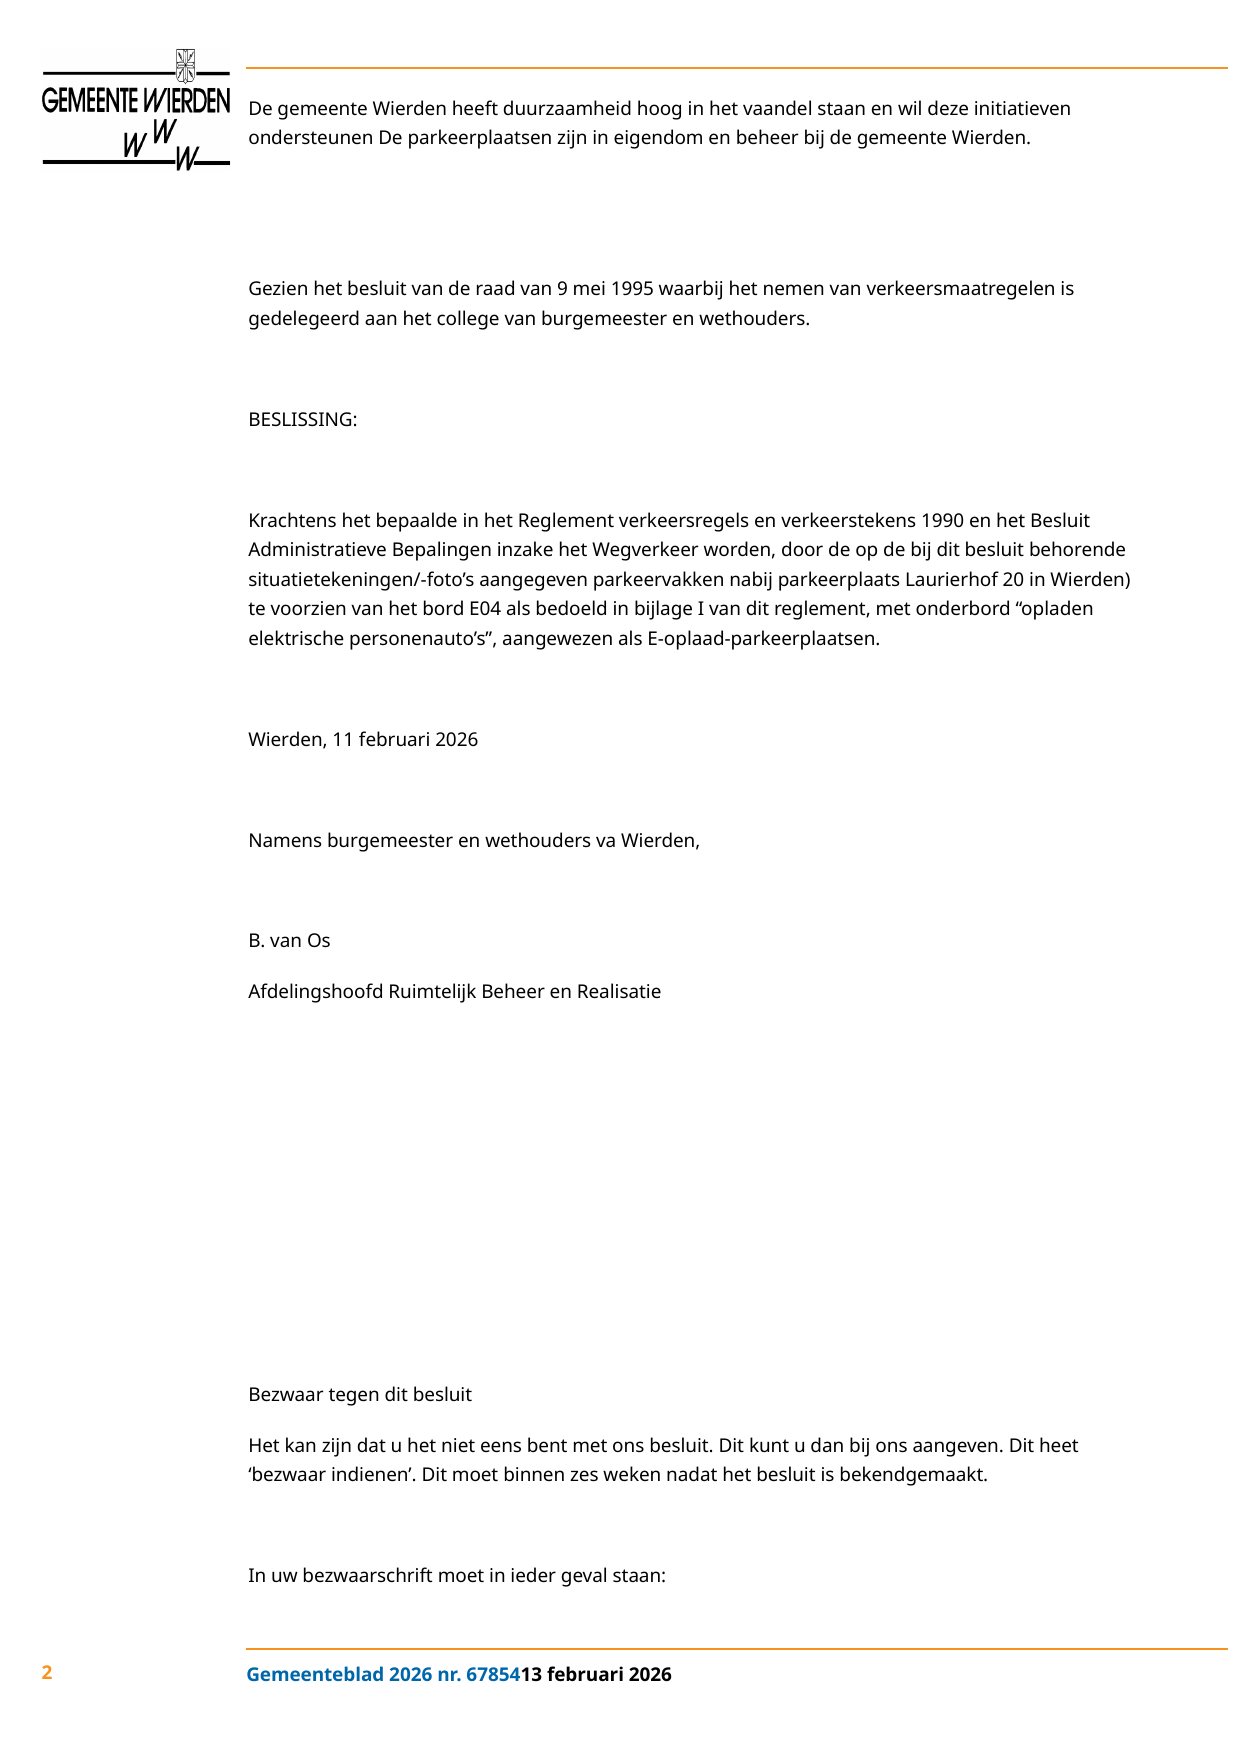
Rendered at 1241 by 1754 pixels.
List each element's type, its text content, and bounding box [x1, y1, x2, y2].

text De gemeente Wierden heeft duurzaamheid hoog in het vaandel staan en wil deze initiatieven ondersteunen De parkeerplaatsen zijn in eigendom en beheer bij de gemeente Wierden. [248, 95, 1152, 150]
text B. van Os [248, 928, 1152, 953]
text Krachtens het bepaalde in het Reglement verkeersregels en verkeerstekens 1990 en het Besluit Administratieve Bepalingen inzake het Wegverkeer worden, door de op de bij dit besluit behorende situatietekeningen/-foto’s aangegeven parkeervakken nabij parkeerplaats Laurierhof 20 in Wierden) te voorzien van het bord E04 als bedoeld in bijlage I van dit reglement, met onderbord “opladen elektrische personenauto’s”, aangewezen als E-oplaad-parkeerplaatsen. [248, 507, 1152, 651]
text Namens burgemeester en wethouders va Wierden, [248, 827, 1152, 853]
text Wierden, 11 februari 2026 [248, 726, 1152, 752]
text Gezien het besluit van de raad van 9 mei 1995 waarbij het nemen van verkeersmaatregelen is gedelegeerd aan het college van burgemeester en wethouders. [248, 276, 1152, 331]
picture [41, 47, 231, 172]
text Het kan zijn dat u het niet eens bent met ons besluit. Dit kunt u dan bij ons aangeven. Dit heet ‘bezwaar indienen’. Dit moet binnen zes weken nadat het besluit is bekendgemaakt. [248, 1432, 1152, 1487]
text Afdelingshoofd Ruimtelijk Beheer en Realisatie [248, 978, 1152, 1004]
text BESLISSING: [248, 406, 1152, 432]
text Bezwaar tegen dit besluit [248, 1381, 1152, 1407]
text In uw bezwaarschrift moet in ieder geval staan: [248, 1562, 1152, 1588]
